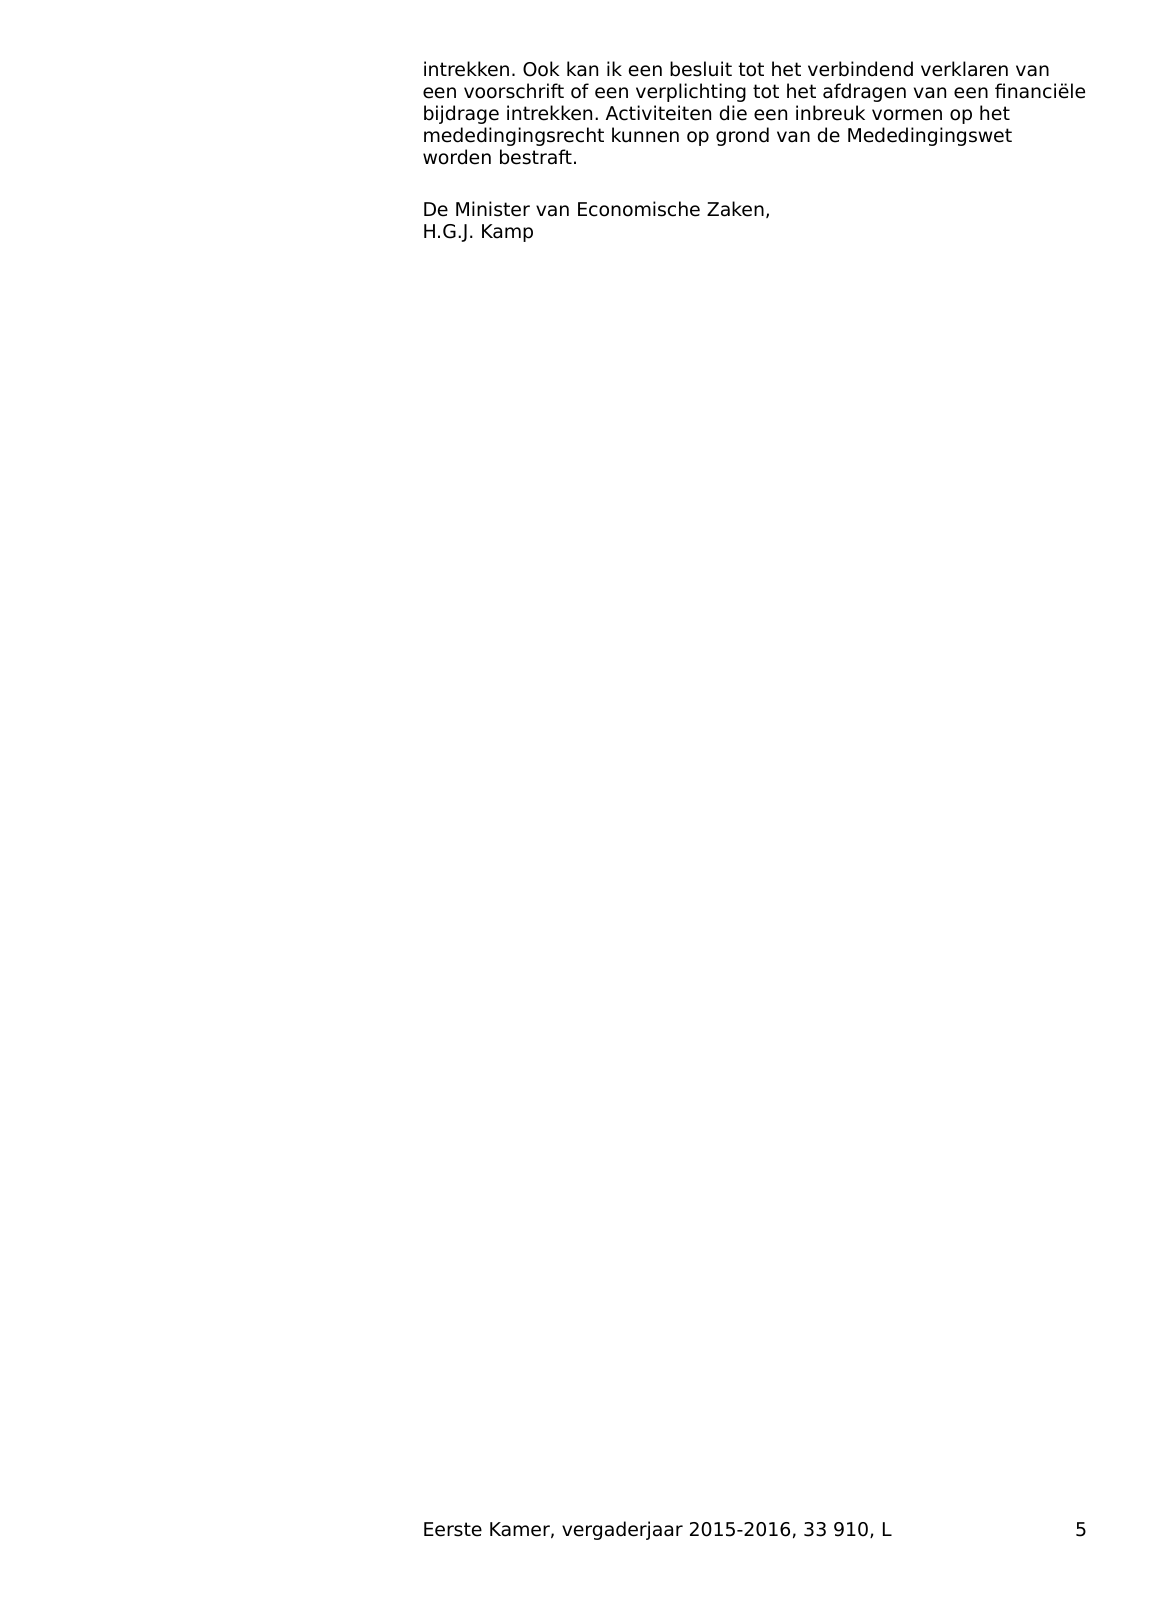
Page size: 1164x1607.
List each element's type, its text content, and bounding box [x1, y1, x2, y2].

text intrekken. Ook kan ik een besluit tot het verbindend verklaren van een voorschrift of een verplichting tot het afdragen van een financiële bijdrage intrekken. Activiteiten die een inbreuk vormen op het mededingingsrecht kunnen op grond van de Mededingingswet worden bestraft. [422, 59, 1087, 169]
text De Minister van Economische Zaken, H.G.J. Kamp [422, 199, 1087, 243]
